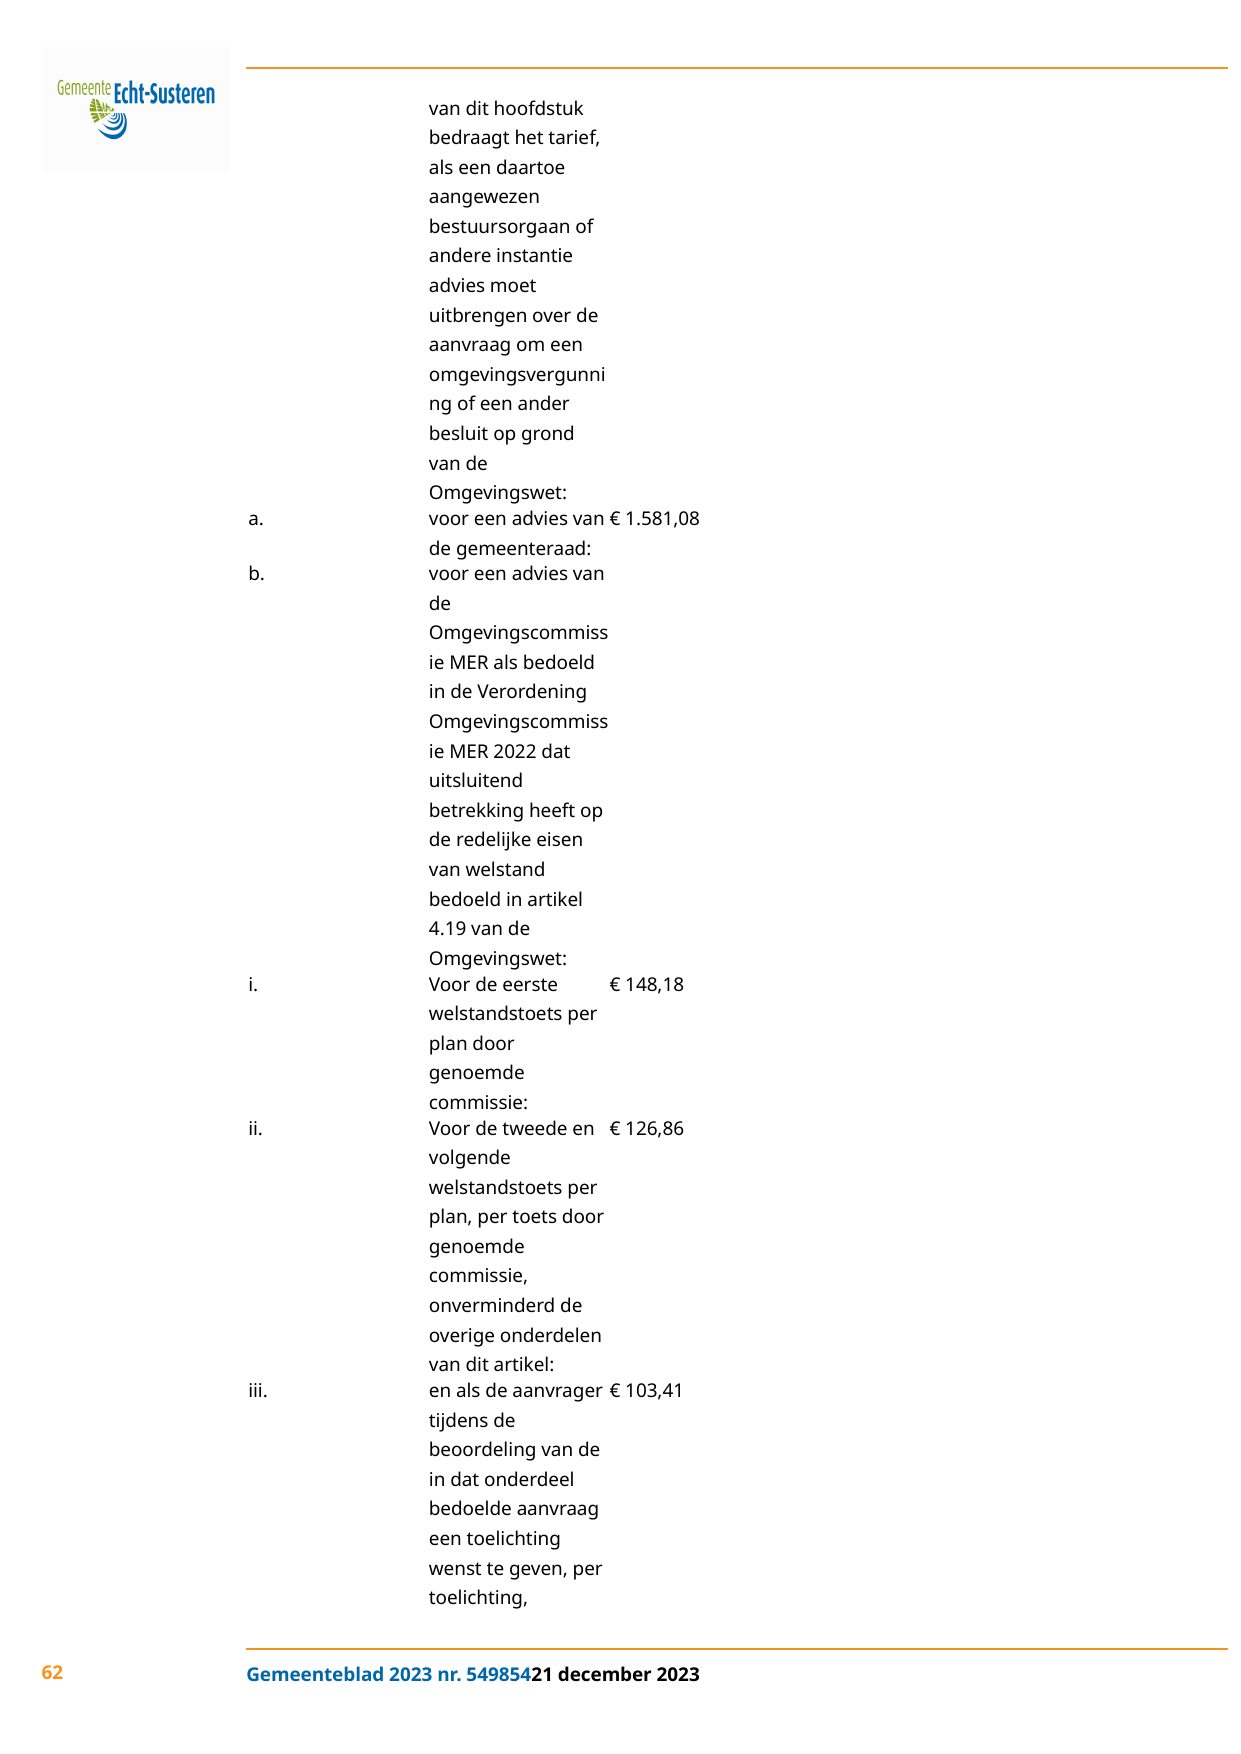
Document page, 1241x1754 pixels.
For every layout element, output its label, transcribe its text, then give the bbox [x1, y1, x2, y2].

table_cell [790, 1115, 971, 1377]
table_cell a. [248, 505, 429, 560]
table_cell voor een advies van de gemeenteraad: [429, 505, 609, 560]
table_cell Voor de eerste welstandstoets per plan door genoemde commissie: [429, 971, 609, 1115]
table_cell € 148,18 [609, 971, 790, 1115]
table_cell [971, 95, 1152, 505]
table_cell [790, 971, 971, 1115]
picture [41, 47, 231, 172]
table_cell [971, 971, 1152, 1115]
table_cell [790, 95, 971, 505]
table_cell iii. [248, 1377, 429, 1610]
table_cell [790, 560, 971, 971]
table_cell Voor de tweede en volgende welstandstoets per plan, per toets door genoemde commissie, onverminderd de overige onderdelen van dit artikel: [429, 1115, 609, 1377]
table_cell [609, 95, 790, 505]
table_cell [248, 95, 429, 505]
table_cell [609, 560, 790, 971]
table_cell € 1.581,08 [609, 505, 790, 560]
table_cell i. [248, 971, 429, 1115]
table_cell en als de aanvrager tijdens de beoordeling van de in dat onderdeel bedoelde aanvraag een toelichting wenst te geven, per toelichting, [429, 1377, 609, 1610]
table_cell [790, 505, 971, 560]
table_cell [971, 1377, 1152, 1610]
table_cell ii. [248, 1115, 429, 1377]
table_cell voor een advies van de Omgevingscommissie MER als bedoeld in de Verordening Omgevingscommissie MER 2022 dat uitsluitend betrekking heeft op de redelijke eisen van welstand bedoeld in artikel 4.19 van de Omgevingswet: [429, 560, 609, 971]
table_cell b. [248, 560, 429, 971]
table_cell [971, 505, 1152, 560]
table_cell van dit hoofdstuk bedraagt het tarief, als een daartoe aangewezen bestuursorgaan of andere instantie advies moet uitbrengen over de aanvraag om een omgevingsvergunning of een ander besluit op grond van de Omgevingswet: [429, 95, 609, 505]
table_cell [971, 1115, 1152, 1377]
table_cell [971, 560, 1152, 971]
table_cell [790, 1377, 971, 1610]
table_cell € 103,41 [609, 1377, 790, 1610]
table_cell € 126,86 [609, 1115, 790, 1377]
